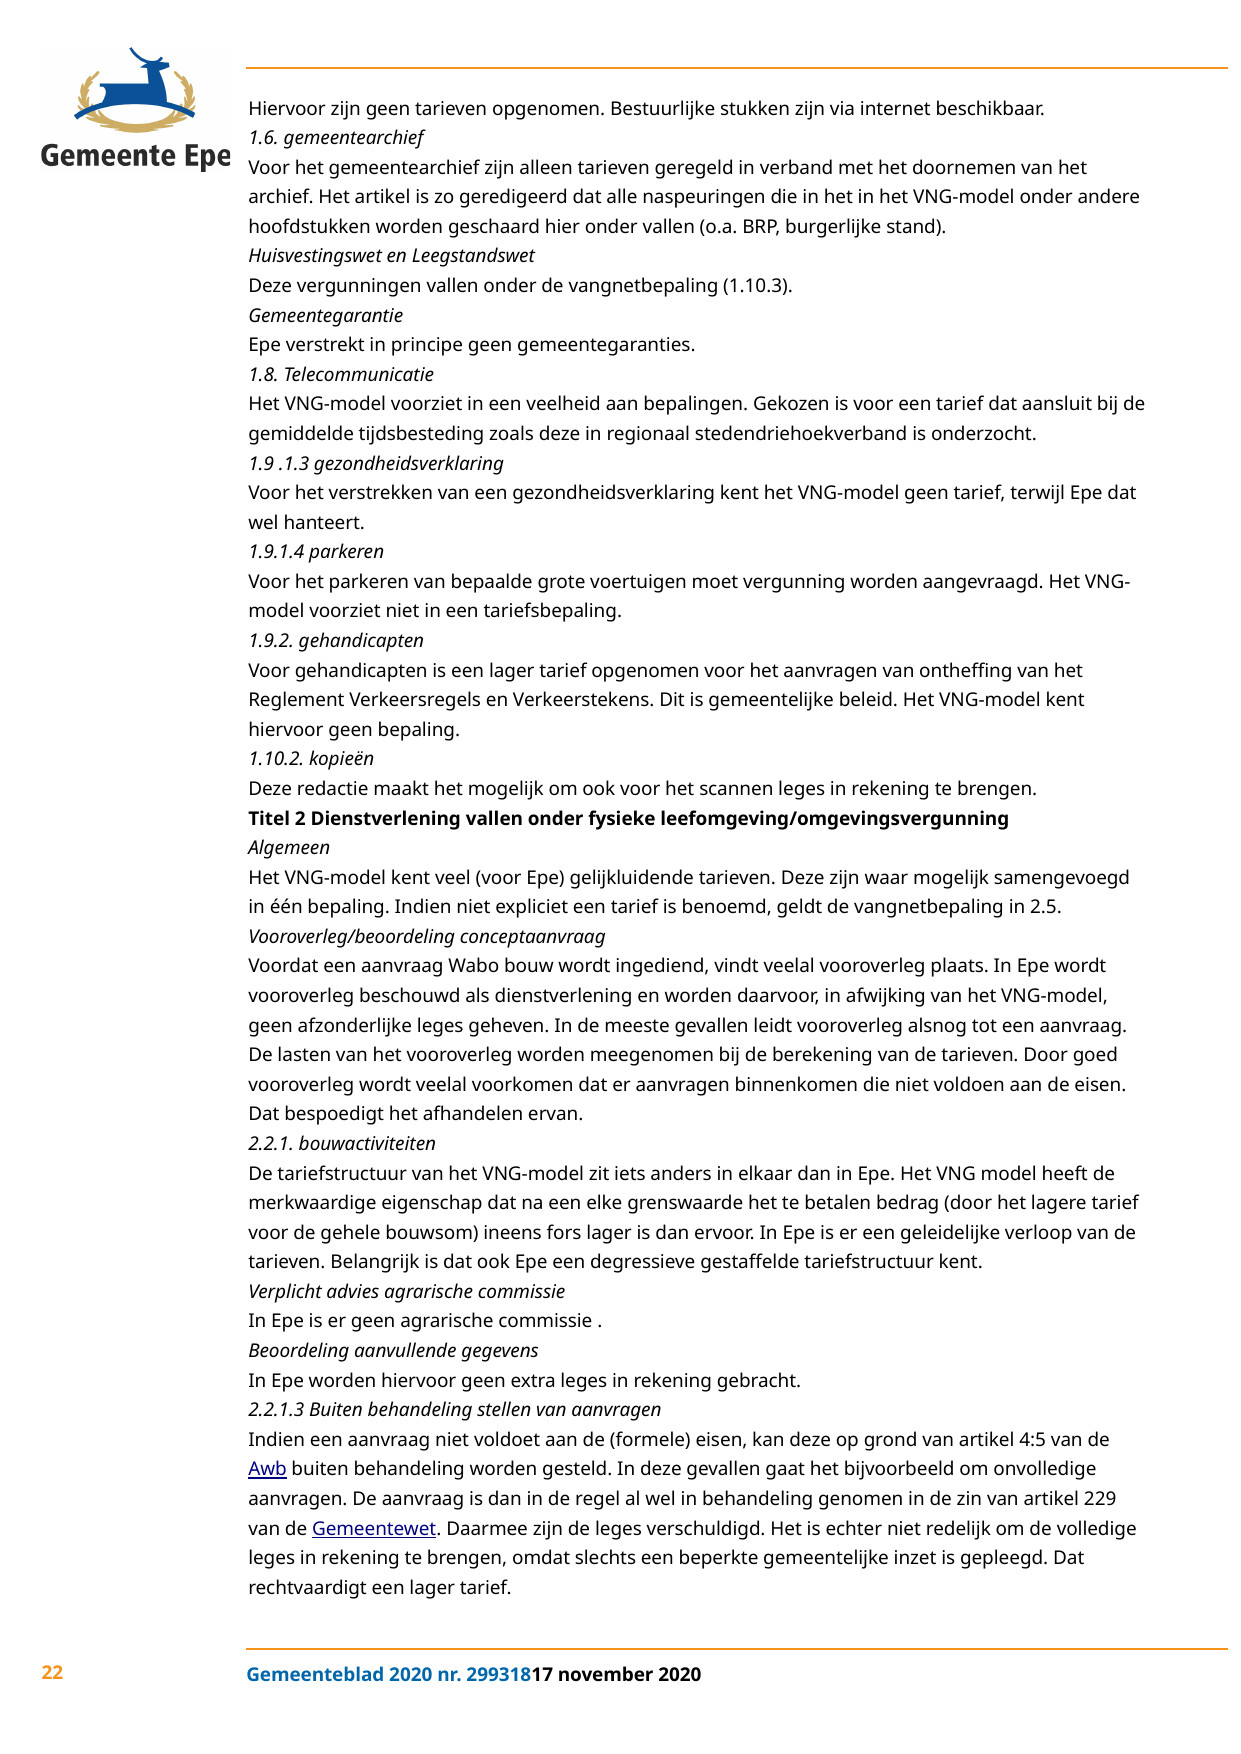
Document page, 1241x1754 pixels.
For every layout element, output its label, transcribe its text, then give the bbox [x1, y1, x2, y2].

text 1.6. gemeentearchief [248, 124, 1152, 150]
text Huisvestingswet en Leegstandswet [248, 243, 1152, 268]
text 1.10.2. kopieën [248, 746, 1152, 771]
text Gemeentegarantie [248, 302, 1152, 328]
text 1.9 .1.3 gezondheidsverklaring [248, 450, 1152, 476]
text Hiervoor zijn geen tarieven opgenomen. Bestuurlijke stukken zijn via internet beschikbaar. [248, 95, 1152, 121]
text Deze vergunningen vallen onder de vangnetbepaling (1.10.3). [248, 272, 1152, 298]
text Deze redactie maakt het mogelijk om ook voor het scannen leges in rekening te brengen. [248, 775, 1152, 801]
text 2.2.1. bouwactiviteiten [248, 1130, 1152, 1156]
text De tariefstructuur van het VNG-model zit iets anders in elkaar dan in Epe. Het VNG model heeft de merkwaardige eigenschap dat na een elke grenswaarde het te betalen bedrag (door het lagere tarief voor de gehele bouwsom) ineens fors lager is dan ervoor. In Epe is er een geleidelijke verloop van de tarieven. Belangrijk is dat ook Epe een degressieve gestaffelde tariefstructuur kent. [248, 1160, 1152, 1274]
text Beoordeling aanvullende gegevens [248, 1337, 1152, 1363]
text 1.9.2. gehandicapten [248, 627, 1152, 653]
text Voordat een aanvraag Wabo bouw wordt ingediend, vindt veelal vooroverleg plaats. In Epe wordt vooroverleg beschouwd als dienstverlening en worden daarvoor, in afwijking van het VNG-model, geen afzonderlijke leges geheven. In de meeste gevallen leidt vooroverleg alsnog tot een aanvraag. De lasten van het vooroverleg worden meegenomen bij de berekening van de tarieven. Door goed vooroverleg wordt veelal voorkomen dat er aanvragen binnenkomen die niet voldoen aan de eisen. Dat bespoedigt het afhandelen ervan. [248, 953, 1152, 1126]
text 2.2.1.3 Buiten behandeling stellen van aanvragen [248, 1396, 1152, 1422]
text Voor gehandicapten is een lager tarief opgenomen voor het aanvragen van ontheffing van het Reglement Verkeersregels en Verkeerstekens. Dit is gemeentelijke beleid. Het VNG-model kent hiervoor geen bepaling. [248, 657, 1152, 742]
text Verplicht advies agrarische commissie [248, 1278, 1152, 1304]
text Het VNG-model voorziet in een veelheid aan bepalingen. Gekozen is voor een tarief dat aansluit bij de gemiddelde tijdsbesteding zoals deze in regionaal stedendriehoekverband is onderzocht. [248, 391, 1152, 446]
text In Epe worden hiervoor geen extra leges in rekening gebracht. [248, 1367, 1152, 1393]
text In Epe is er geen agrarische commissie . [248, 1308, 1152, 1333]
text 1.8. Telecommunicatie [248, 361, 1152, 387]
text 1.9.1.4 parkeren [248, 538, 1152, 564]
picture [41, 47, 231, 172]
text Algemeen [248, 834, 1152, 860]
text Vooroverleg/beoordeling conceptaanvraag [248, 923, 1152, 949]
text Voor het gemeentearchief zijn alleen tarieven geregeld in verband met het doornemen van het archief. Het artikel is zo geredigeerd dat alle naspeuringen die in het in het VNG-model onder andere hoofdstukken worden geschaard hier onder vallen (o.a. BRP, burgerlijke stand). [248, 154, 1152, 239]
text Indien een aanvraag niet voldoet aan de (formele) eisen, kan deze op grond van artikel 4:5 van de Awb buiten behandeling worden gesteld. In deze gevallen gaat het bijvoorbeeld om onvolledige aanvragen. De aanvraag is dan in de regel al wel in behandeling genomen in de zin van artikel 229 van de Gemeentewet. Daarmee zijn de leges verschuldigd. Het is echter niet redelijk om de volledige leges in rekening te brengen, omdat slechts een beperkte gemeentelijke inzet is gepleegd. Dat rechtvaardigt een lager tarief. [248, 1426, 1152, 1600]
text Voor het verstrekken van een gezondheidsverklaring kent het VNG-model geen tarief, terwijl Epe dat wel hanteert. [248, 479, 1152, 535]
text Titel 2 Dienstverlening vallen onder fysieke leefomgeving/omgevingsvergunning [248, 805, 1152, 831]
text Epe verstrekt in principe geen gemeentegaranties. [248, 331, 1152, 357]
text Het VNG-model kent veel (voor Epe) gelijkluidende tarieven. Deze zijn waar mogelijk samengevoegd in één bepaling. Indien niet expliciet een tarief is benoemd, geldt de vangnetbepaling in 2.5. [248, 864, 1152, 919]
text Voor het parkeren van bepaalde grote voertuigen moet vergunning worden aangevraagd. Het VNG-model voorziet niet in een tariefsbepaling. [248, 568, 1152, 623]
